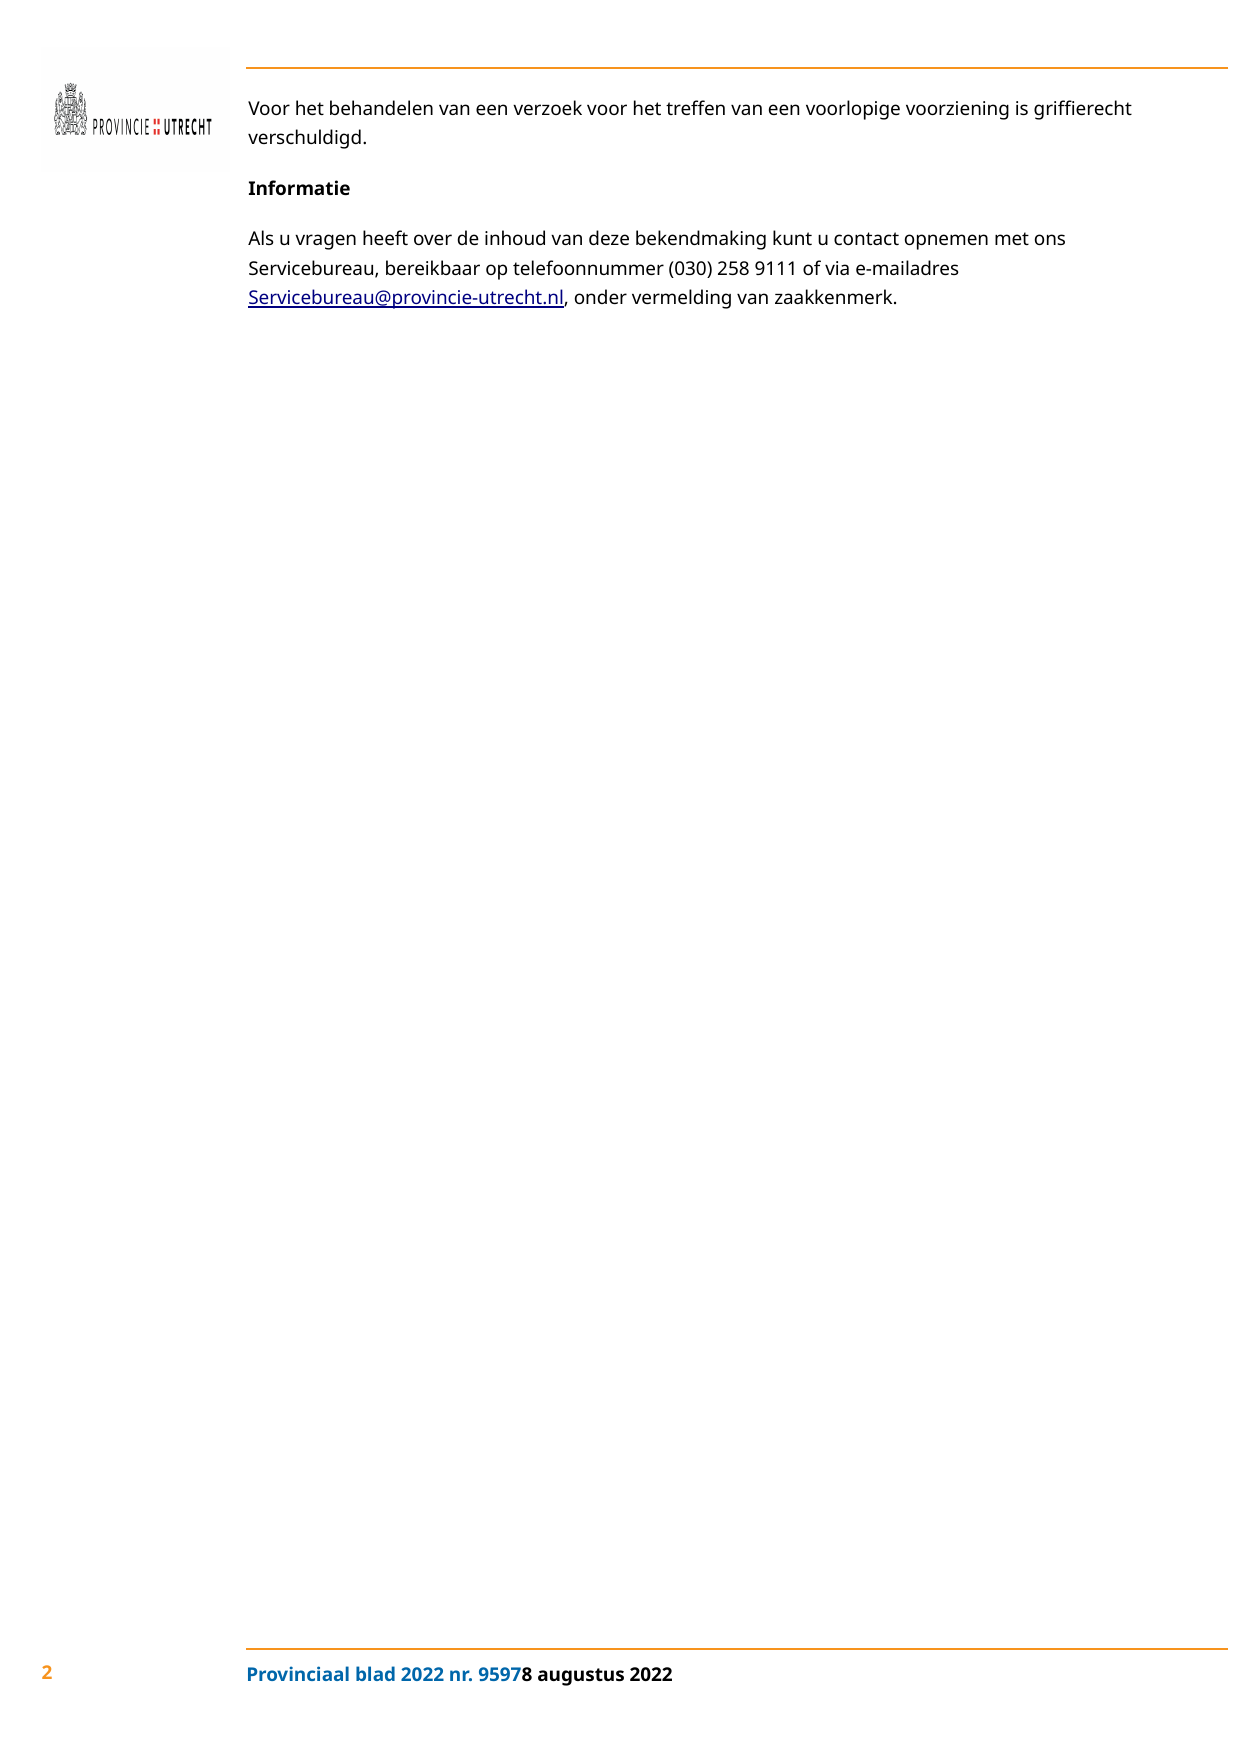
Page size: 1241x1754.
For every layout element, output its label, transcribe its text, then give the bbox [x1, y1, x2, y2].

text Als u vragen heeft over de inhoud van deze bekendmaking kunt u contact opnemen met ons Servicebureau, bereikbaar op telefoonnummer (030) 258 9111 of via e-mailadres Servicebureau@provincie-utrecht.nl, onder vermelding van zaakkenmerk. [248, 225, 1152, 310]
picture [41, 47, 231, 172]
text Voor het behandelen van een verzoek voor het treffen van een voorlopige voorziening is griffierecht verschuldigd. [248, 95, 1152, 150]
text Informatie [248, 175, 1152, 201]
